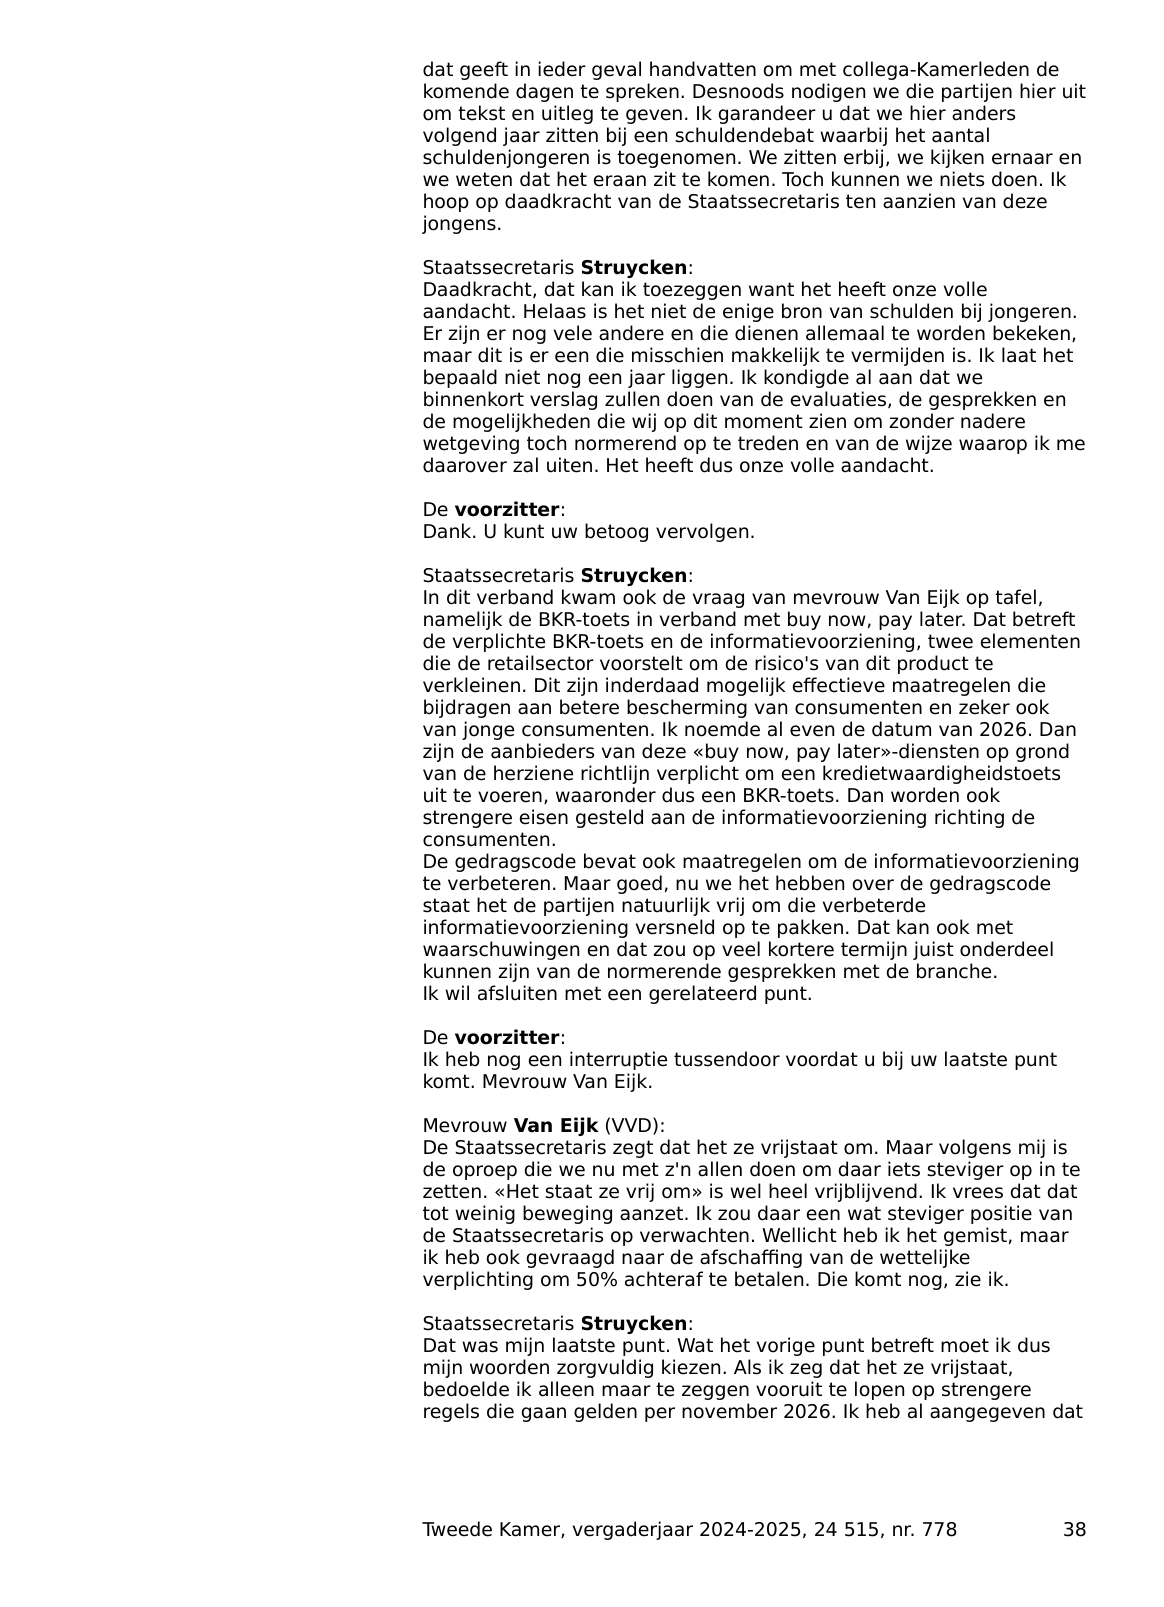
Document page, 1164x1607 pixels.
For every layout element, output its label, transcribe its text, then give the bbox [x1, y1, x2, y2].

text Dank. U kunt uw betoog vervolgen. [422, 521, 1087, 543]
text Mevrouw Van Eijk (VVD): [422, 1115, 1087, 1137]
text De voorzitter: [422, 499, 1087, 521]
text De Staatssecretaris zegt dat het ze vrijstaat om. Maar volgens mij is de oproep die we nu met z'n allen doen om daar iets steviger op in te zetten. «Het staat ze vrij om» is wel heel vrijblijvend. Ik vrees dat dat tot weinig beweging aanzet. Ik zou daar een wat steviger positie van de Staatssecretaris op verwachten. Wellicht heb ik het gemist, maar ik heb ook gevraagd naar de afschaffing van de wettelijke verplichting om 50% achteraf te betalen. Die komt nog, zie ik. [422, 1137, 1087, 1291]
text Staatssecretaris Struycken: [422, 257, 1087, 279]
text In dit verband kwam ook de vraag van mevrouw Van Eijk op tafel, namelijk de BKR-toets in verband met buy now, pay later. Dat betreft de verplichte BKR-toets en de informatievoorziening, twee elementen die de retailsector voorstelt om de risico's van dit product te verkleinen. Dit zijn inderdaad mogelijk effectieve maatregelen die bijdragen aan betere bescherming van consumenten en zeker ook van jonge consumenten. Ik noemde al even de datum van 2026. Dan zijn de aanbieders van deze «buy now, pay later»-diensten op grond van de herziene richtlijn verplicht om een kredietwaardigheidstoets uit te voeren, waaronder dus een BKR-toets. Dan worden ook strengere eisen gesteld aan de informatievoorziening richting de consumenten. [422, 587, 1087, 851]
text dat geeft in ieder geval handvatten om met collega-Kamerleden de komende dagen te spreken. Desnoods nodigen we die partijen hier uit om tekst en uitleg te geven. Ik garandeer u dat we hier anders volgend jaar zitten bij een schuldendebat waarbij het aantal schuldenjongeren is toegenomen. We zitten erbij, we kijken ernaar en we weten dat het eraan zit te komen. Toch kunnen we niets doen. Ik hoop op daadkracht van de Staatssecretaris ten aanzien van deze jongens. [422, 59, 1087, 235]
text Staatssecretaris Struycken: [422, 565, 1087, 587]
text Staatssecretaris Struycken: [422, 1313, 1087, 1335]
text De gedragscode bevat ook maatregelen om de informatievoorziening te verbeteren. Maar goed, nu we het hebben over de gedragscode staat het de partijen natuurlijk vrij om die verbeterde informatievoorziening versneld op te pakken. Dat kan ook met waarschuwingen en dat zou op veel kortere termijn juist onderdeel kunnen zijn van de normerende gesprekken met de branche. [422, 851, 1087, 983]
text De voorzitter: [422, 1027, 1087, 1049]
text Daadkracht, dat kan ik toezeggen want het heeft onze volle aandacht. Helaas is het niet de enige bron van schulden bij jongeren. Er zijn er nog vele andere en die dienen allemaal te worden bekeken, maar dit is er een die misschien makkelijk te vermijden is. Ik laat het bepaald niet nog een jaar liggen. Ik kondigde al aan dat we binnenkort verslag zullen doen van de evaluaties, de gesprekken en de mogelijkheden die wij op dit moment zien om zonder nadere wetgeving toch normerend op te treden en van de wijze waarop ik me daarover zal uiten. Het heeft dus onze volle aandacht. [422, 279, 1087, 477]
text Ik heb nog een interruptie tussendoor voordat u bij uw laatste punt komt. Mevrouw Van Eijk. [422, 1049, 1087, 1093]
text Ik wil afsluiten met een gerelateerd punt. [422, 983, 1087, 1005]
text Dat was mijn laatste punt. Wat het vorige punt betreft moet ik dus mijn woorden zorgvuldig kiezen. Als ik zeg dat het ze vrijstaat, bedoelde ik alleen maar te zeggen vooruit te lopen op strengere regels die gaan gelden per november 2026. Ik heb al aangegeven dat [422, 1335, 1087, 1423]
